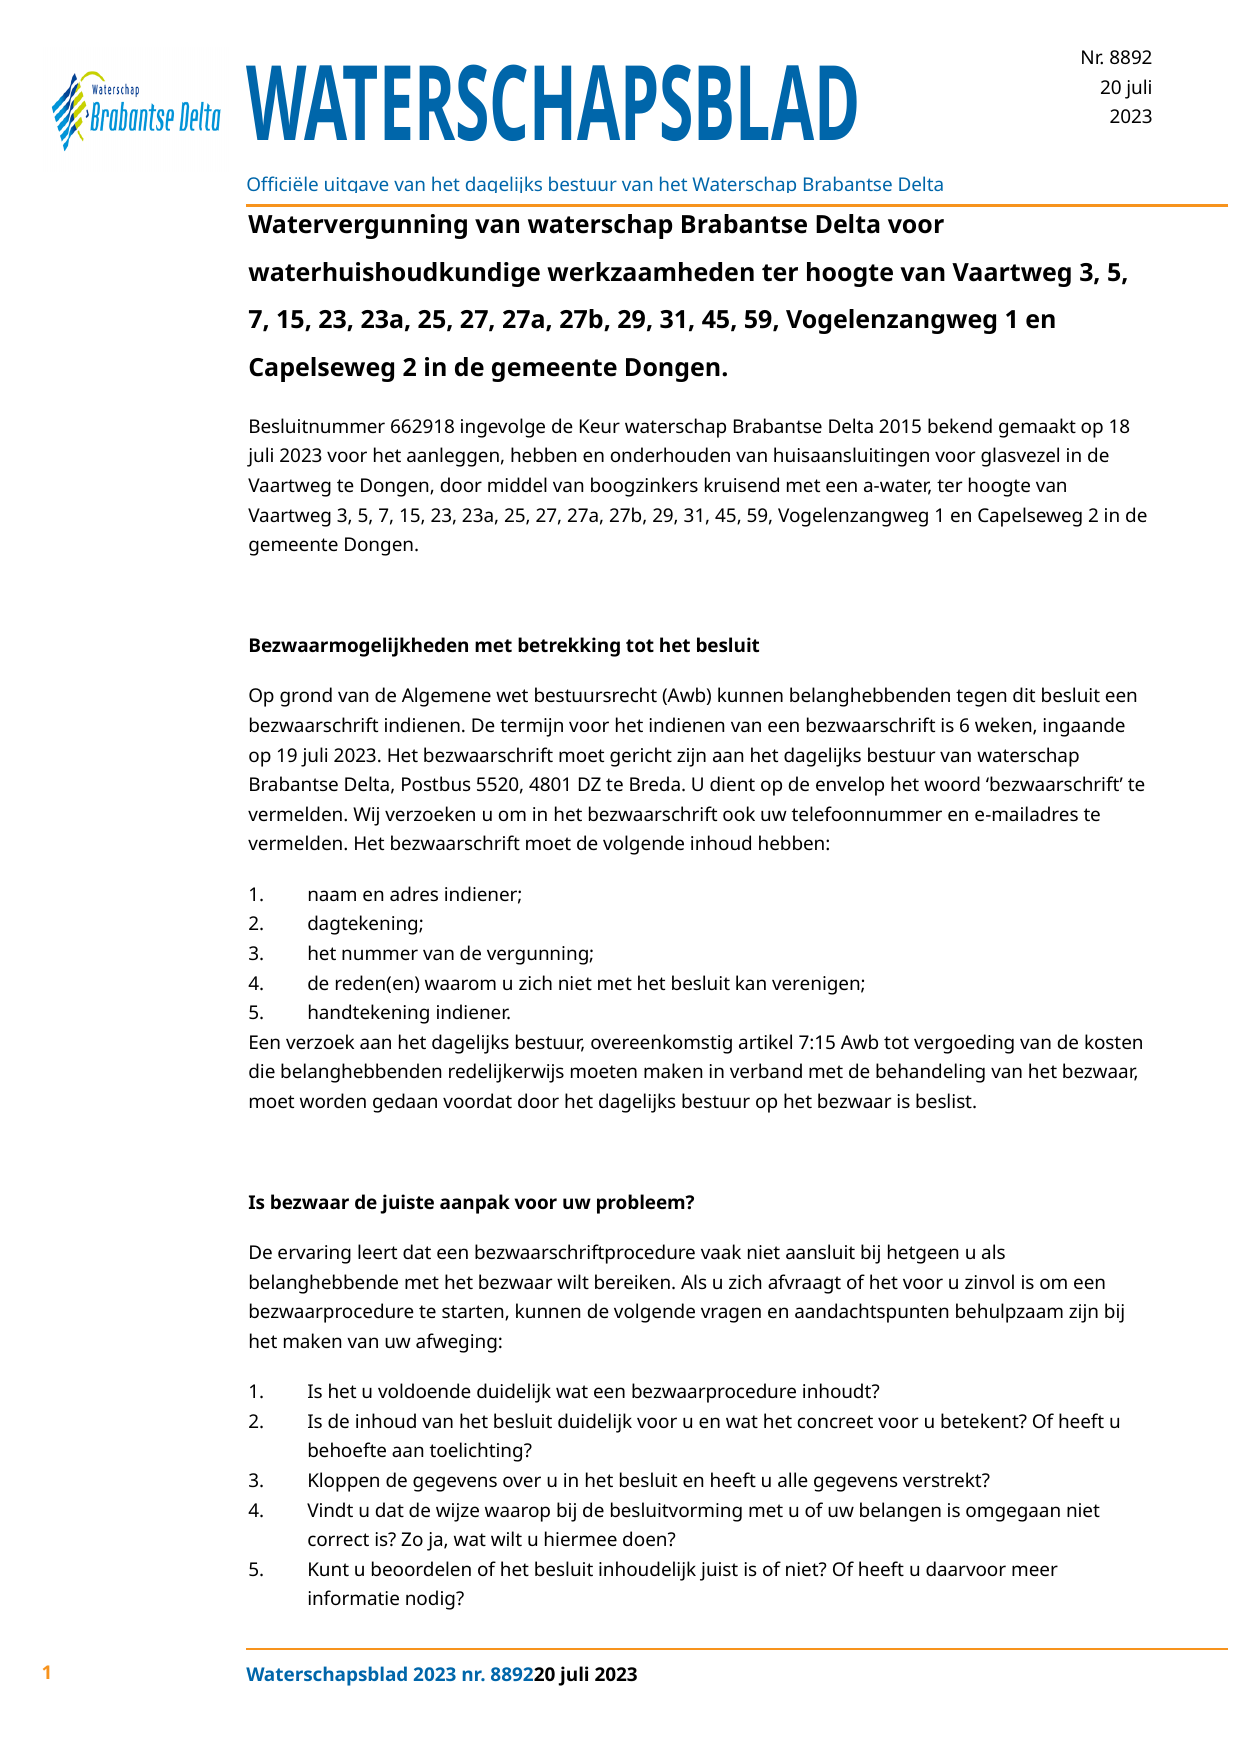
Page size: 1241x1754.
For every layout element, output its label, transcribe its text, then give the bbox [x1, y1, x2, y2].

text De ervaring leert dat een bezwaarschriftprocedure vaak niet aansluit bij hetgeen u als belanghebbende met het bezwaar wilt bereiken. Als u zich afvraagt of het voor u zinvol is om een bezwaarprocedure te starten, kunnen de volgende vragen en aandachtspunten behulpzaam zijn bij het maken van uw afweging: [248, 1239, 1152, 1354]
list Kloppen de gegevens over u in het besluit en heeft u alle gegevens verstrekt? [248, 1467, 1152, 1493]
text Op grond van de Algemene wet bestuursrecht (Awb) kunnen belanghebbenden tegen dit besluit een bezwaarschrift indienen. De termijn voor het indienen van een bezwaarschrift is 6 weken, ingaande op 19 juli 2023. Het bezwaarschrift moet gericht zijn aan het dagelijks bestuur van waterschap Brabantse Delta, Postbus 5520, 4801 DZ te Breda. U dient op de envelop het woord ‘bezwaarschrift’ te vermelden. Wij verzoeken u om in het bezwaarschrift ook uw telefoonnummer en e‑mailadres te vermelden. Het bezwaarschrift moet de volgende inhoud hebben: [248, 683, 1152, 856]
list Vindt u dat de wijze waarop bij de besluitvorming met u of uw belangen is omgegaan niet correct is? Zo ja, wat wilt u hiermee doen? [248, 1497, 1152, 1552]
text Een verzoek aan het dagelijks bestuur, overeenkomstig artikel 7:15 Awb tot vergoeding van de kosten die belanghebbenden redelijkerwijs moeten maken in verband met de behandeling van het bezwaar, moet worden gedaan voordat door het dagelijks bestuur op het bezwaar is beslist. [248, 1029, 1152, 1114]
picture [41, 47, 231, 172]
text Is bezwaar de juiste aanpak voor uw probleem? [248, 1189, 1152, 1215]
list Kunt u beoordelen of het besluit inhoudelijk juist is of niet? Of heeft u daarvoor meer informatie nodig? [248, 1556, 1152, 1611]
text Besluitnummer 662918 ingevolge de Keur waterschap Brabantse Delta 2015 bekend gemaakt op 18 juli 2023 voor het aanleggen, hebben en onderhouden van huisaansluitingen voor glasvezel in de Vaartweg te Dongen, door middel van boogzinkers kruisend met een a-water, ter hoogte van Vaartweg 3, 5, 7, 15, 23, 23a, 25, 27, 27a, 27b, 29, 31, 45, 59, Vogelenzangweg 1 en Capelseweg 2 in de gemeente Dongen. [248, 413, 1152, 557]
list handtekening indiener. [248, 999, 1152, 1025]
list Is de inhoud van het besluit duidelijk voor u en wat het concreet voor u betekent? Of heeft u behoefte aan toelichting? [248, 1408, 1152, 1463]
text Watervergunning van waterschap Brabantse Delta voor waterhuishoudkundige werkzaamheden ter hoogte van Vaartweg 3, 5, 7, 15, 23, 23a, 25, 27, 27a, 27b, 29, 31, 45, 59, Vogelenzangweg 1 en Capelseweg 2 in de gemeente Dongen. [248, 207, 1152, 384]
list de reden(en) waarom u zich niet met het besluit kan verenigen; [248, 970, 1152, 996]
list het nummer van de vergunning; [248, 940, 1152, 966]
text Bezwaarmogelijkheden met betrekking tot het besluit [248, 632, 1152, 658]
list Is het u voldoende duidelijk wat een bezwaarprocedure inhoudt? [248, 1378, 1152, 1404]
list dagtekening; [248, 911, 1152, 936]
list naam en adres indiener; [248, 881, 1152, 907]
